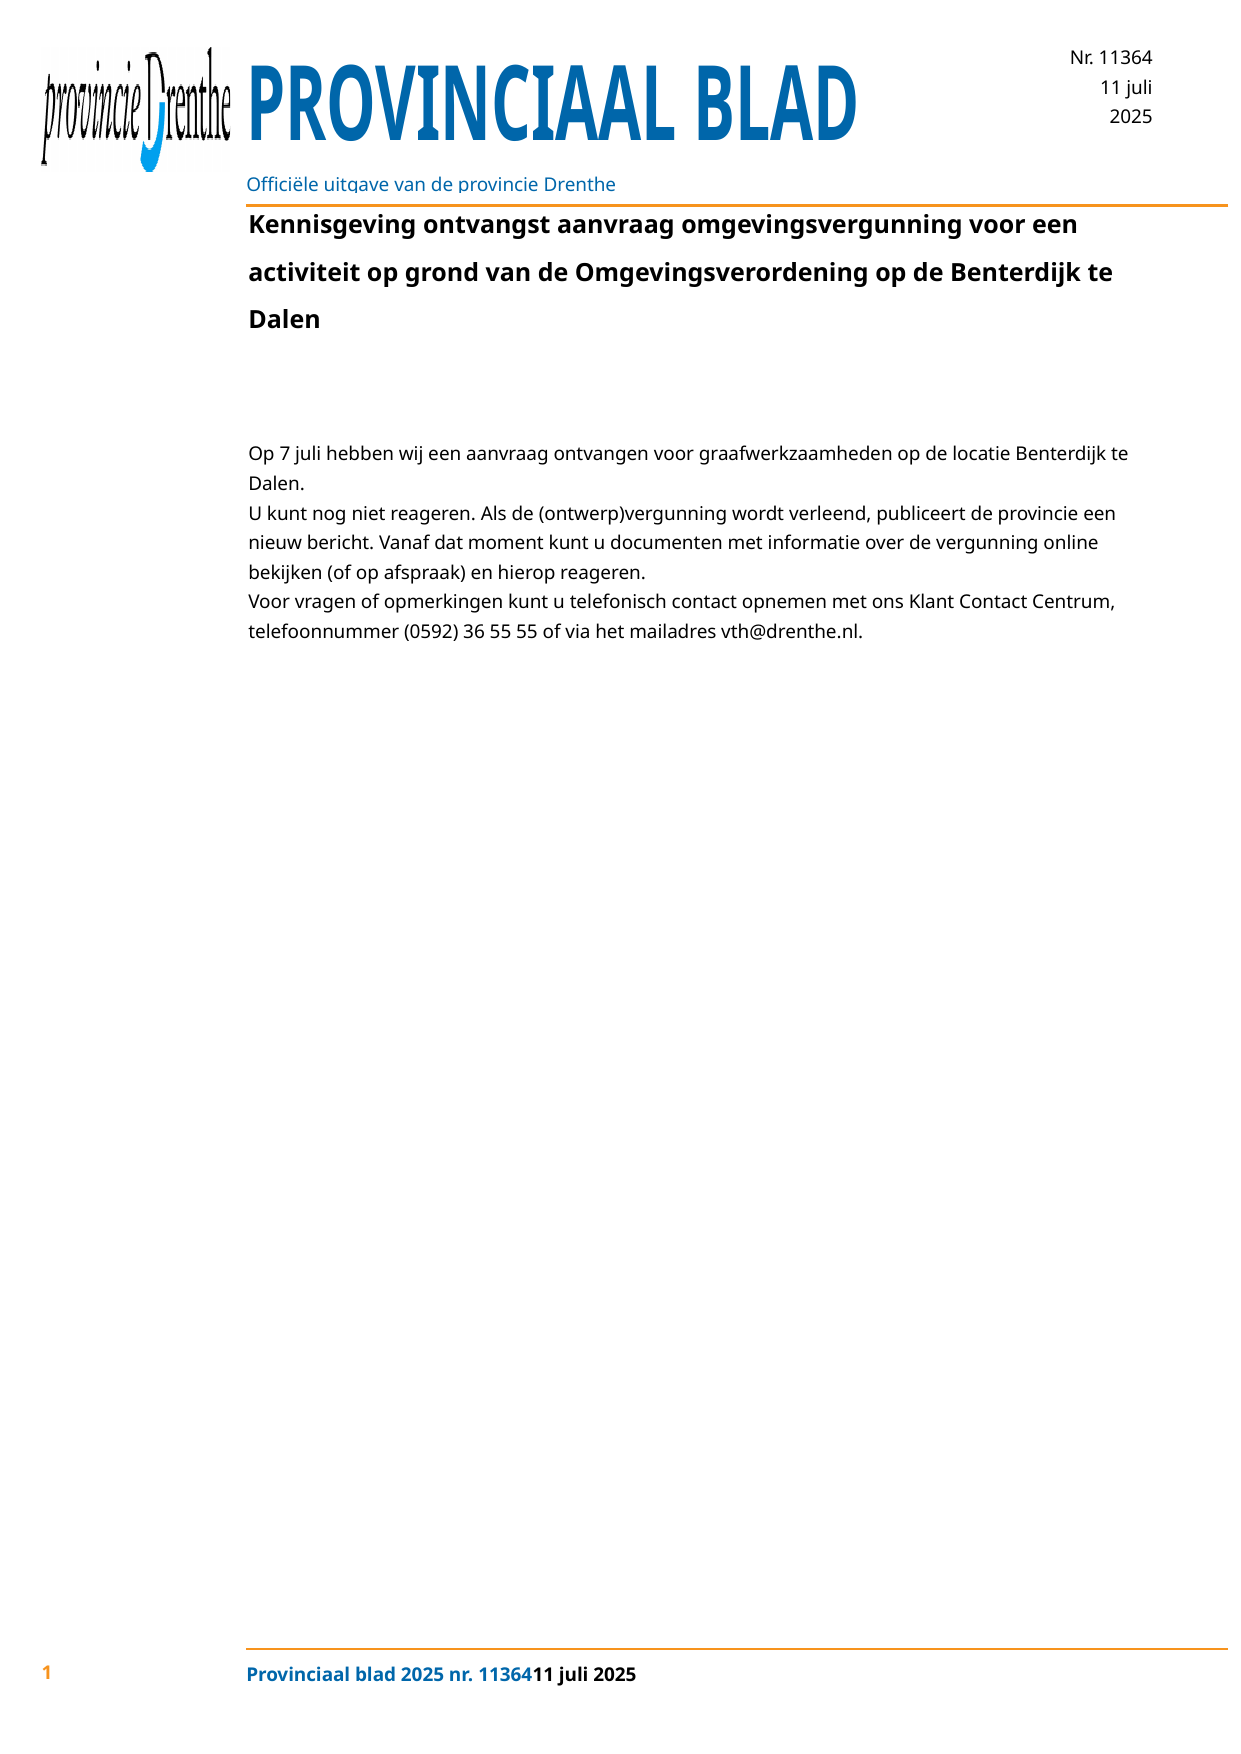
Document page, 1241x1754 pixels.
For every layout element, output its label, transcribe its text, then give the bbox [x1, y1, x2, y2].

text U kunt nog niet reageren. Als de (ontwerp)vergunning wordt verleend, publiceert de provincie een nieuw bericht. Vanaf dat moment kunt u documenten met informatie over de vergunning online bekijken (of op afspraak) en hierop reageren. [248, 500, 1152, 584]
picture [41, 47, 231, 172]
text Op 7 juli hebben wij een aanvraag ontvangen voor graafwerkzaamheden op de locatie Benterdijk te Dalen. [248, 441, 1152, 496]
text Kennisgeving ontvangst aanvraag omgevingsvergunning voor een activiteit op grond van de Omgevingsverordening op de Benterdijk te Dalen [248, 207, 1152, 336]
text Voor vragen of opmerkingen kunt u telefonisch contact opnemen met ons Klant Contact Centrum, telefoonnummer (0592) 36 55 55 of via het mailadres vth@drenthe.nl. [248, 588, 1152, 644]
